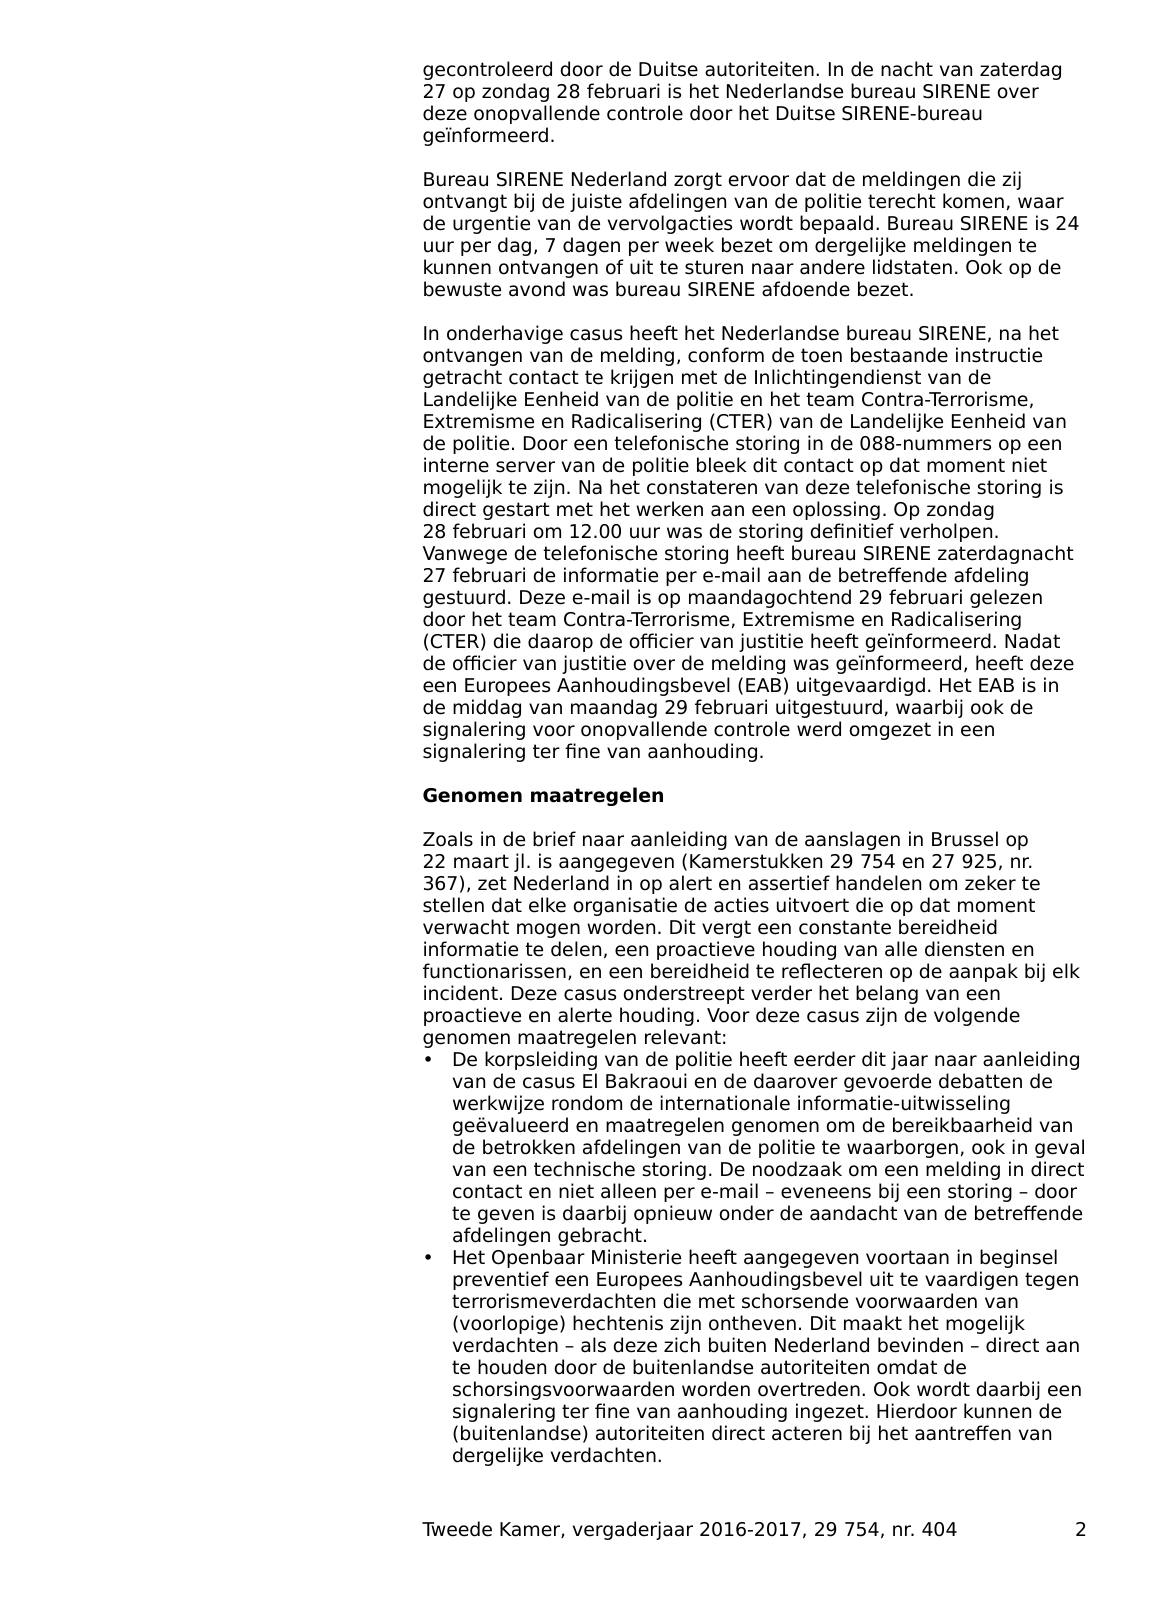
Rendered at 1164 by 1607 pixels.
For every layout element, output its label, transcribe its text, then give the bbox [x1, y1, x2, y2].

subtitle Genomen maatregelen [422, 785, 1087, 807]
text gecontroleerd door de Duitse autoriteiten. In de nacht van zaterdag 27 op zondag 28 februari is het Nederlandse bureau SIRENE over deze onopvallende controle door het Duitse SIRENE-bureau geïnformeerd. [422, 59, 1087, 147]
text • De korpsleiding van de politie heeft eerder dit jaar naar aanleiding van de casus El Bakraoui en de daarover gevoerde debatten de werkwijze rondom de internationale informatie-uitwisseling geëvalueerd en maatregelen genomen om de bereikbaarheid van de betrokken afdelingen van de politie te waarborgen, ook in geval van een technische storing. De noodzaak om een melding in direct contact en niet alleen per e-mail – eveneens bij een storing – door te geven is daarbij opnieuw onder de aandacht van de betreffende afdelingen gebracht. [422, 1049, 1087, 1247]
text • Het Openbaar Ministerie heeft aangegeven voortaan in beginsel preventief een Europees Aanhoudingsbevel uit te vaardigen tegen terrorismeverdachten die met schorsende voorwaarden van (voorlopige) hechtenis zijn ontheven. Dit maakt het mogelijk verdachten – als deze zich buiten Nederland bevinden – direct aan te houden door de buitenlandse autoriteiten omdat de schorsingsvoorwaarden worden overtreden. Ook wordt daarbij een signalering ter fine van aanhouding ingezet. Hierdoor kunnen de (buitenlandse) autoriteiten direct acteren bij het aantreffen van dergelijke verdachten. [422, 1247, 1087, 1467]
text Bureau SIRENE Nederland zorgt ervoor dat de meldingen die zij ontvangt bij de juiste afdelingen van de politie terecht komen, waar de urgentie van de vervolgacties wordt bepaald. Bureau SIRENE is 24 uur per dag, 7 dagen per week bezet om dergelijke meldingen te kunnen ontvangen of uit te sturen naar andere lidstaten. Ook op de bewuste avond was bureau SIRENE afdoende bezet. [422, 169, 1087, 301]
text Zoals in de brief naar aanleiding van de aanslagen in Brussel op 22 maart jl. is aangegeven (Kamerstukken 29 754 en 27 925, nr. 367), zet Nederland in op alert en assertief handelen om zeker te stellen dat elke organisatie de acties uitvoert die op dat moment verwacht mogen worden. Dit vergt een constante bereidheid informatie te delen, een proactieve houding van alle diensten en functionarissen, en een bereidheid te reflecteren op de aanpak bij elk incident. Deze casus onderstreept verder het belang van een proactieve en alerte houding. Voor deze casus zijn de volgende genomen maatregelen relevant: [422, 829, 1087, 1049]
text In onderhavige casus heeft het Nederlandse bureau SIRENE, na het ontvangen van de melding, conform de toen bestaande instructie getracht contact te krijgen met de Inlichtingendienst van de Landelijke Eenheid van de politie en het team Contra-Terrorisme, Extremisme en Radicalisering (CTER) van de Landelijke Eenheid van de politie. Door een telefonische storing in de 088-nummers op een interne server van de politie bleek dit contact op dat moment niet mogelijk te zijn. Na het constateren van deze telefonische storing is direct gestart met het werken aan een oplossing. Op zondag 28 februari om 12.00 uur was de storing definitief verholpen. Vanwege de telefonische storing heeft bureau SIRENE zaterdagnacht 27 februari de informatie per e-mail aan de betreffende afdeling gestuurd. Deze e-mail is op maandagochtend 29 februari gelezen door het team Contra-Terrorisme, Extremisme en Radicalisering (CTER) die daarop de officier van justitie heeft geïnformeerd. Nadat de officier van justitie over de melding was geïnformeerd, heeft deze een Europees Aanhoudingsbevel (EAB) uitgevaardigd. Het EAB is in de middag van maandag 29 februari uitgestuurd, waarbij ook de signalering voor onopvallende controle werd omgezet in een signalering ter fine van aanhouding. [422, 323, 1087, 763]
